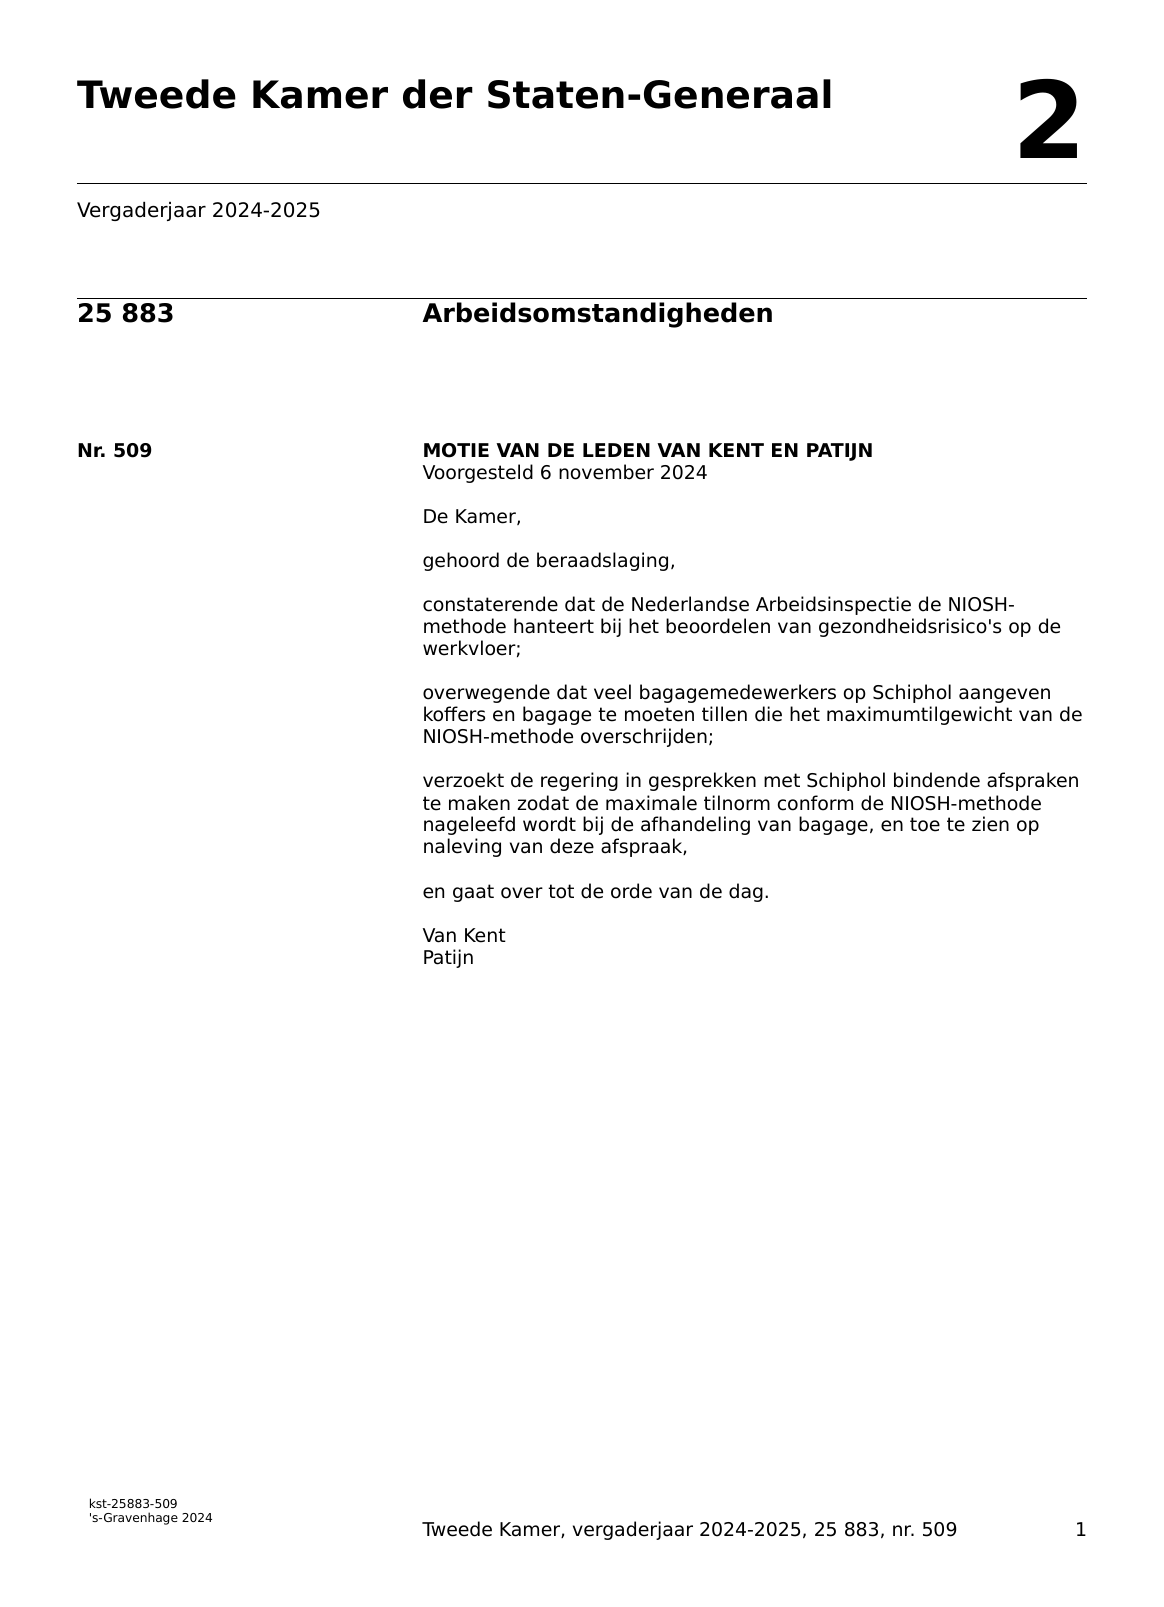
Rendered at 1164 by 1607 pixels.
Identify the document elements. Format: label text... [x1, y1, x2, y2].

text gehoord de beraadslaging, [422, 550, 1087, 572]
text overwegende dat veel bagagemedewerkers op Schiphol aangeven koffers en bagage te moeten tillen die het maximumtilgewicht van de NIOSH-methode overschrijden; [422, 682, 1087, 748]
text verzoekt de regering in gesprekken met Schiphol bindende afspraken te maken zodat de maximale tilnorm conform de NIOSH-methode nageleefd wordt bij de afhandeling van bagage, en toe te zien op naleving van deze afspraak, [422, 770, 1087, 858]
table_header 2 [886, 59, 1087, 183]
text kst-25883-509 [88, 1497, 323, 1511]
text Patijn [422, 947, 1087, 969]
text 's-Gravenhage 2024 [88, 1511, 323, 1525]
text Voorgesteld 6 november 2024 [422, 462, 1087, 484]
table_cell Vergaderjaar 2024-2025 [77, 184, 1087, 298]
table_header Tweede Kamer der Staten-Generaal [77, 59, 886, 183]
subtitle Nr. 509 MOTIE VAN DE LEDEN VAN KENT EN PATIJN [77, 440, 1087, 462]
text Van Kent [422, 925, 1087, 947]
text en gaat over tot de orde van de dag. [422, 881, 1087, 902]
subtitle 25 883 Arbeidsomstandigheden [77, 299, 1087, 329]
text De Kamer, [422, 506, 1087, 528]
text constaterende dat de Nederlandse Arbeidsinspectie de NIOSH-methode hanteert bij het beoordelen van gezondheidsrisico's op de werkvloer; [422, 594, 1087, 660]
